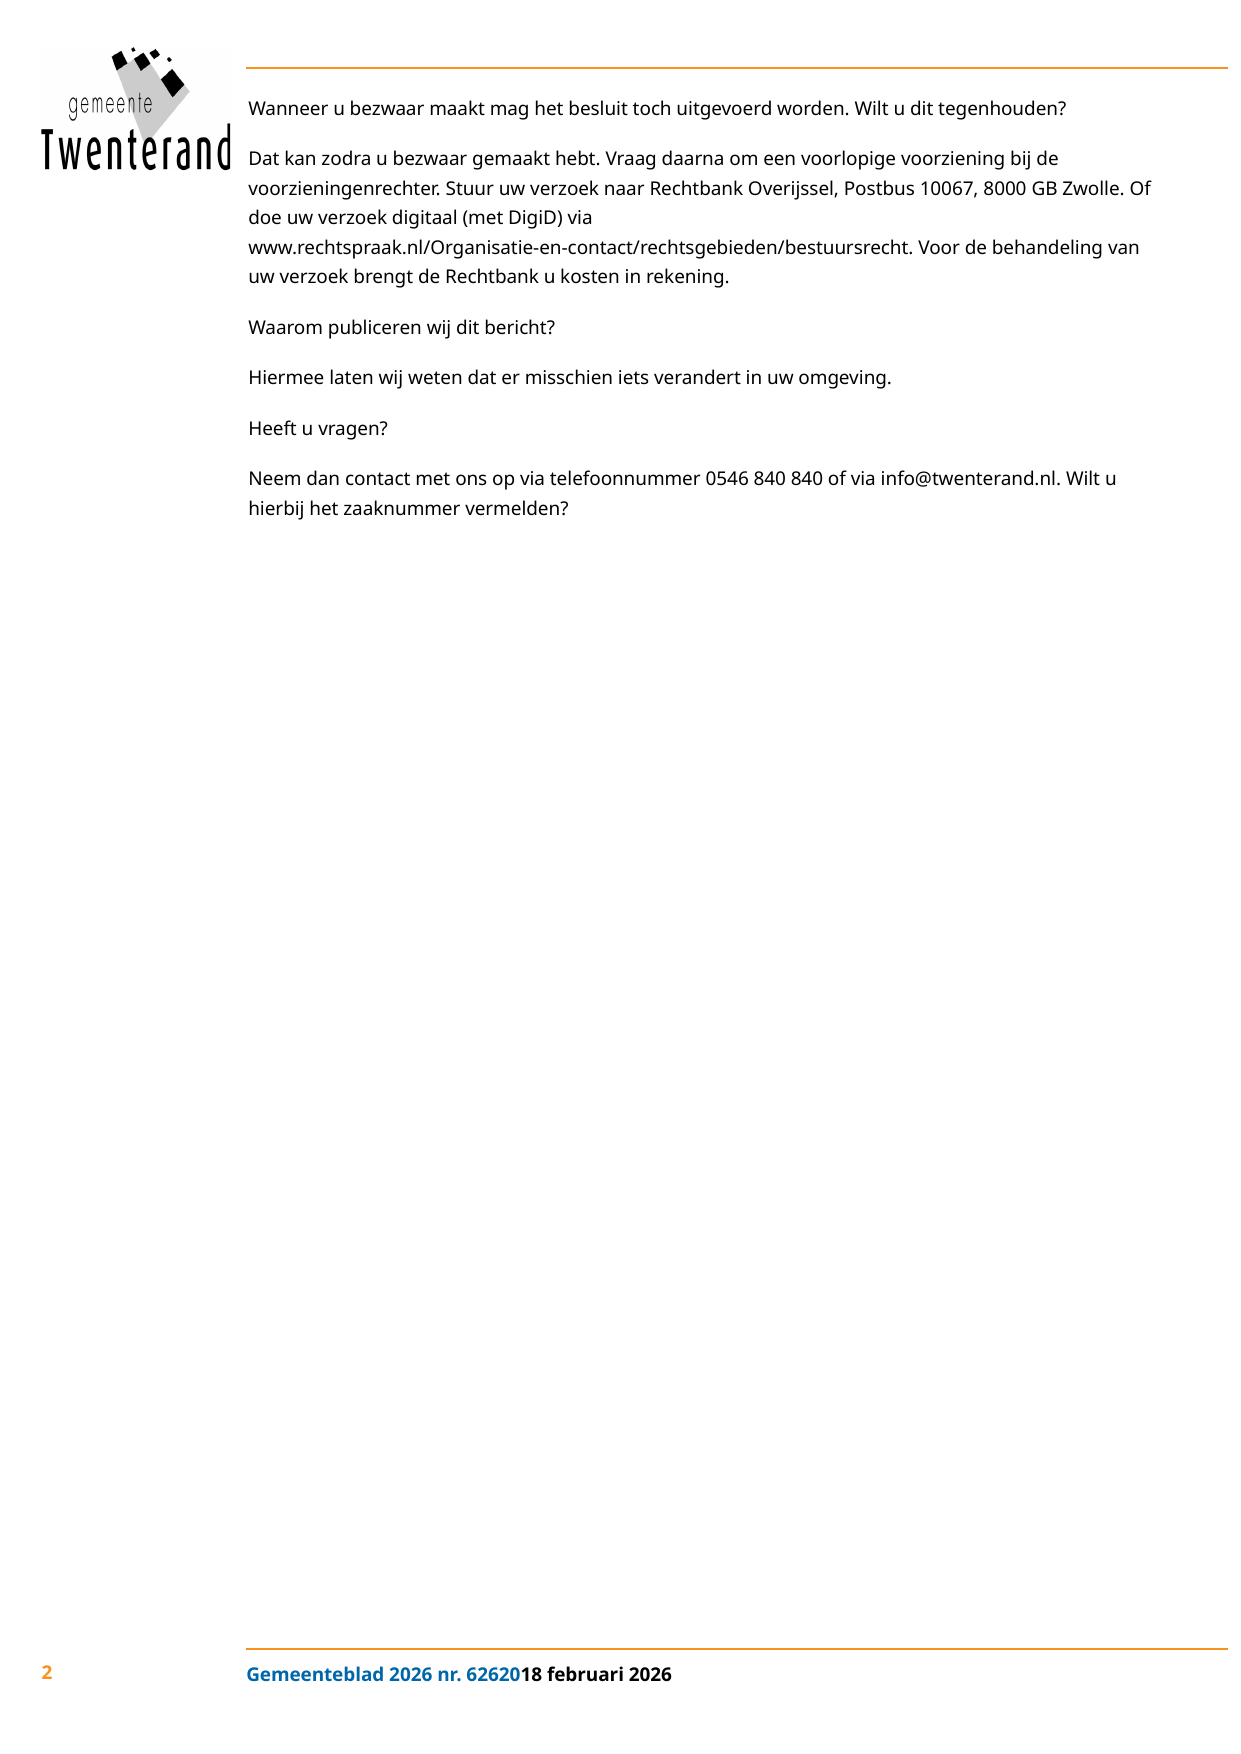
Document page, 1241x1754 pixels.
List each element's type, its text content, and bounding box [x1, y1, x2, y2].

text Dat kan zodra u bezwaar gemaakt hebt. Vraag daarna om een voorlopige voorziening bij de voorzieningenrechter. Stuur uw verzoek naar Rechtbank Overijssel, Postbus 10067, 8000 GB Zwolle. Of doe uw verzoek digitaal (met DigiD) via www.rechtspraak.nl/Organisatie-en-contact/rechtsgebieden/bestuursrecht. Voor de behandeling van uw verzoek brengt de Rechtbank u kosten in rekening. [248, 145, 1152, 289]
text Neem dan contact met ons op via telefoonnummer 0546 840 840 of via info@twenterand.nl. Wilt u hierbij het zaaknummer vermelden? [248, 465, 1152, 521]
text Hiermee laten wij weten dat er misschien iets verandert in uw omgeving. [248, 364, 1152, 390]
text Heeft u vragen? [248, 415, 1152, 441]
picture [41, 47, 231, 172]
text Waarom publiceren wij dit bericht? [248, 314, 1152, 340]
text Wanneer u bezwaar maakt mag het besluit toch uitgevoerd worden. Wilt u dit tegenhouden? [248, 95, 1152, 121]
